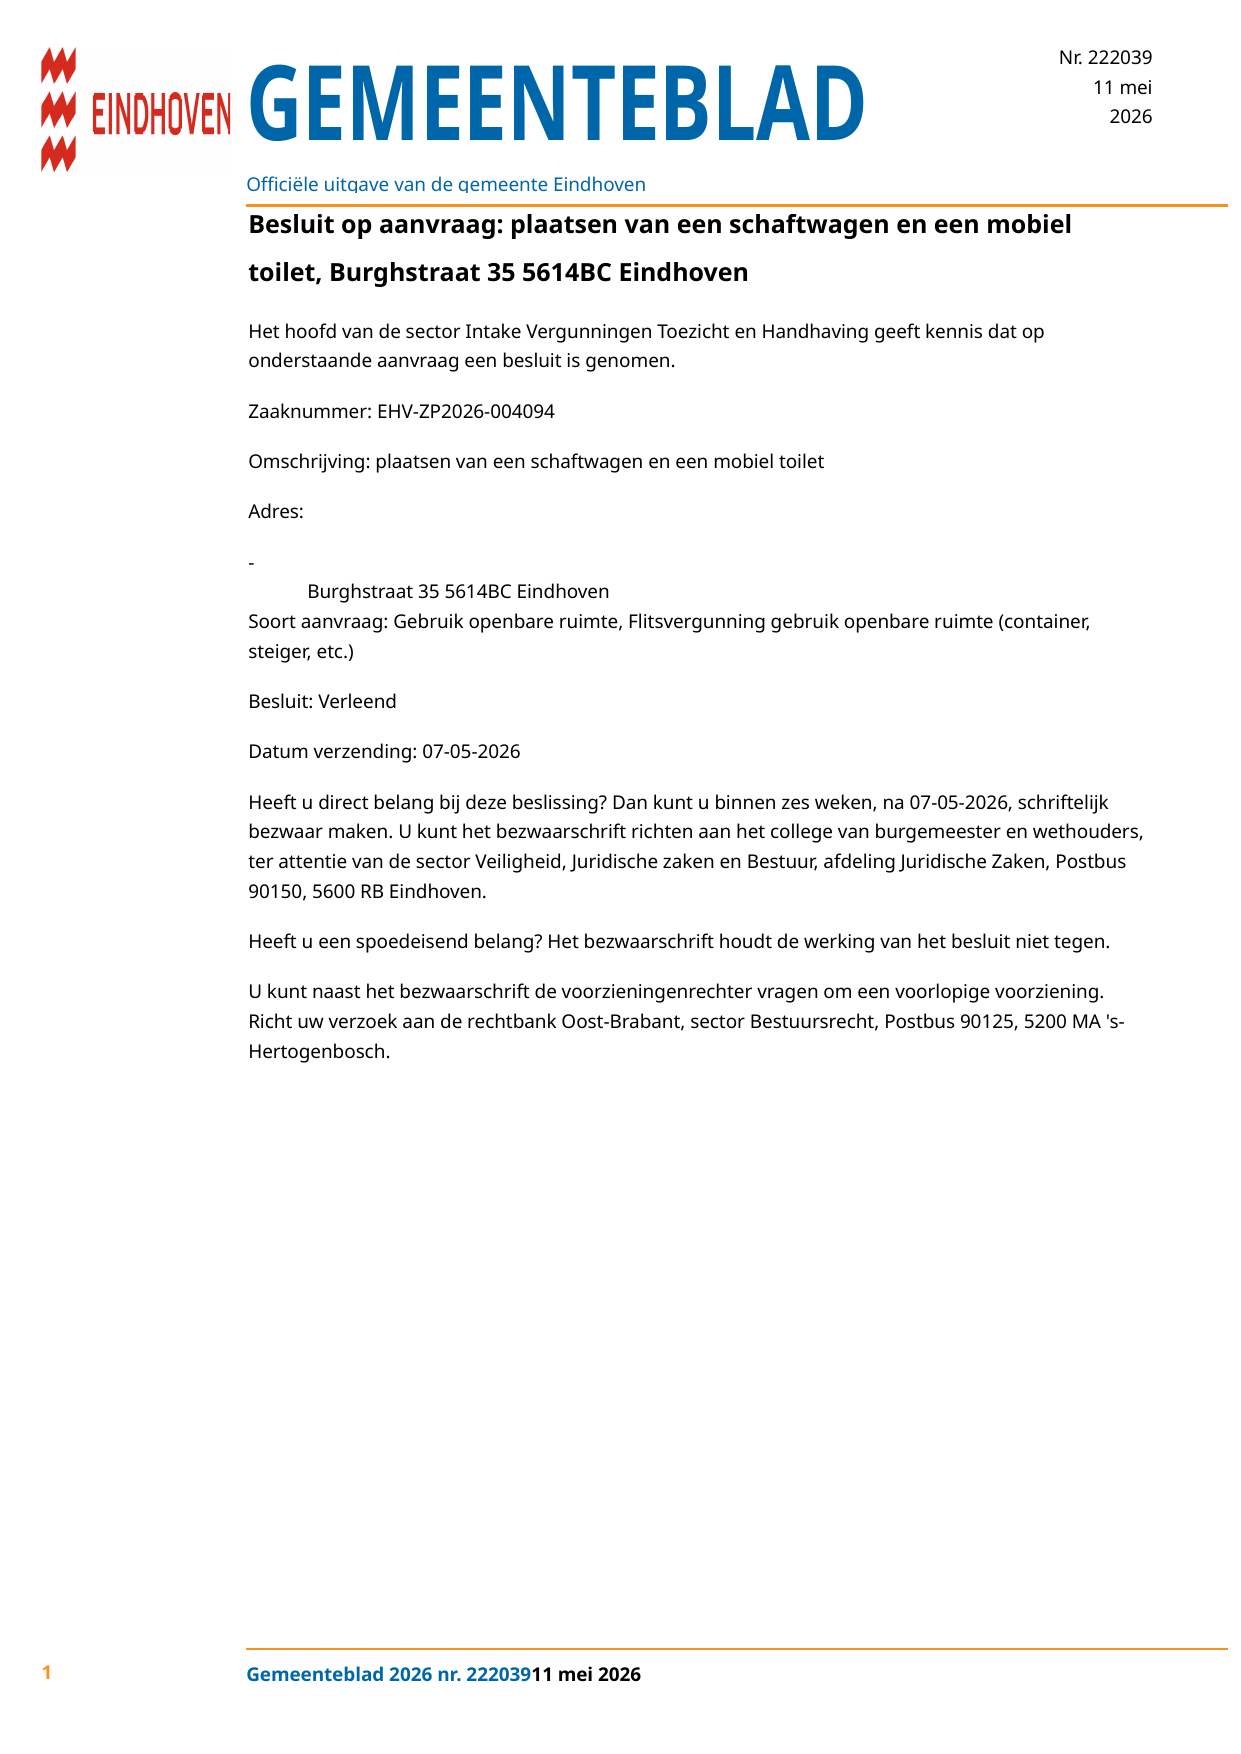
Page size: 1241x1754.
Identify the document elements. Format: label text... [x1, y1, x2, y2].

text Besluit op aanvraag: plaatsen van een schaftwagen en een mobiel toilet, Burghstraat 35 5614BC Eindhoven [248, 207, 1152, 288]
list Burghstraat 35 5614BC Eindhoven [248, 579, 1152, 604]
text Adres: [248, 499, 1152, 524]
text Zaaknummer: EHV-ZP2026-004094 [248, 398, 1152, 424]
text Soort aanvraag: Gebruik openbare ruimte, Flitsvergunning gebruik openbare ruimte (container, steiger, etc.) [248, 608, 1152, 664]
text Heeft u direct belang bij deze beslissing? Dan kunt u binnen zes weken, na 07-05-2026, schriftelijk bezwaar maken. U kunt het bezwaarschrift richten aan het college van burgemeester en wethouders, ter attentie van de sector Veiligheid, Juridische zaken en Bestuur, afdeling Juridische Zaken, Postbus 90150, 5600 RB Eindhoven. [248, 789, 1152, 904]
text Datum verzending: 07-05-2026 [248, 739, 1152, 764]
text Heeft u een spoedeisend belang? Het bezwaarschrift houdt de werking van het besluit niet tegen. [248, 928, 1152, 954]
text Omschrijving: plaatsen van een schaftwagen en een mobiel toilet [248, 448, 1152, 474]
text U kunt naast het bezwaarschrift de voorzieningenrechter vragen om een voorlopige voorziening. Richt uw verzoek aan de rechtbank Oost-Brabant, sector Bestuursrecht, Postbus 90125, 5200 MA 's-Hertogenbosch. [248, 979, 1152, 1064]
picture [41, 47, 231, 172]
text Het hoofd van de sector Intake Vergunningen Toezicht en Handhaving geeft kennis dat op onderstaande aanvraag een besluit is genomen. [248, 318, 1152, 373]
text Besluit: Verleend [248, 688, 1152, 714]
